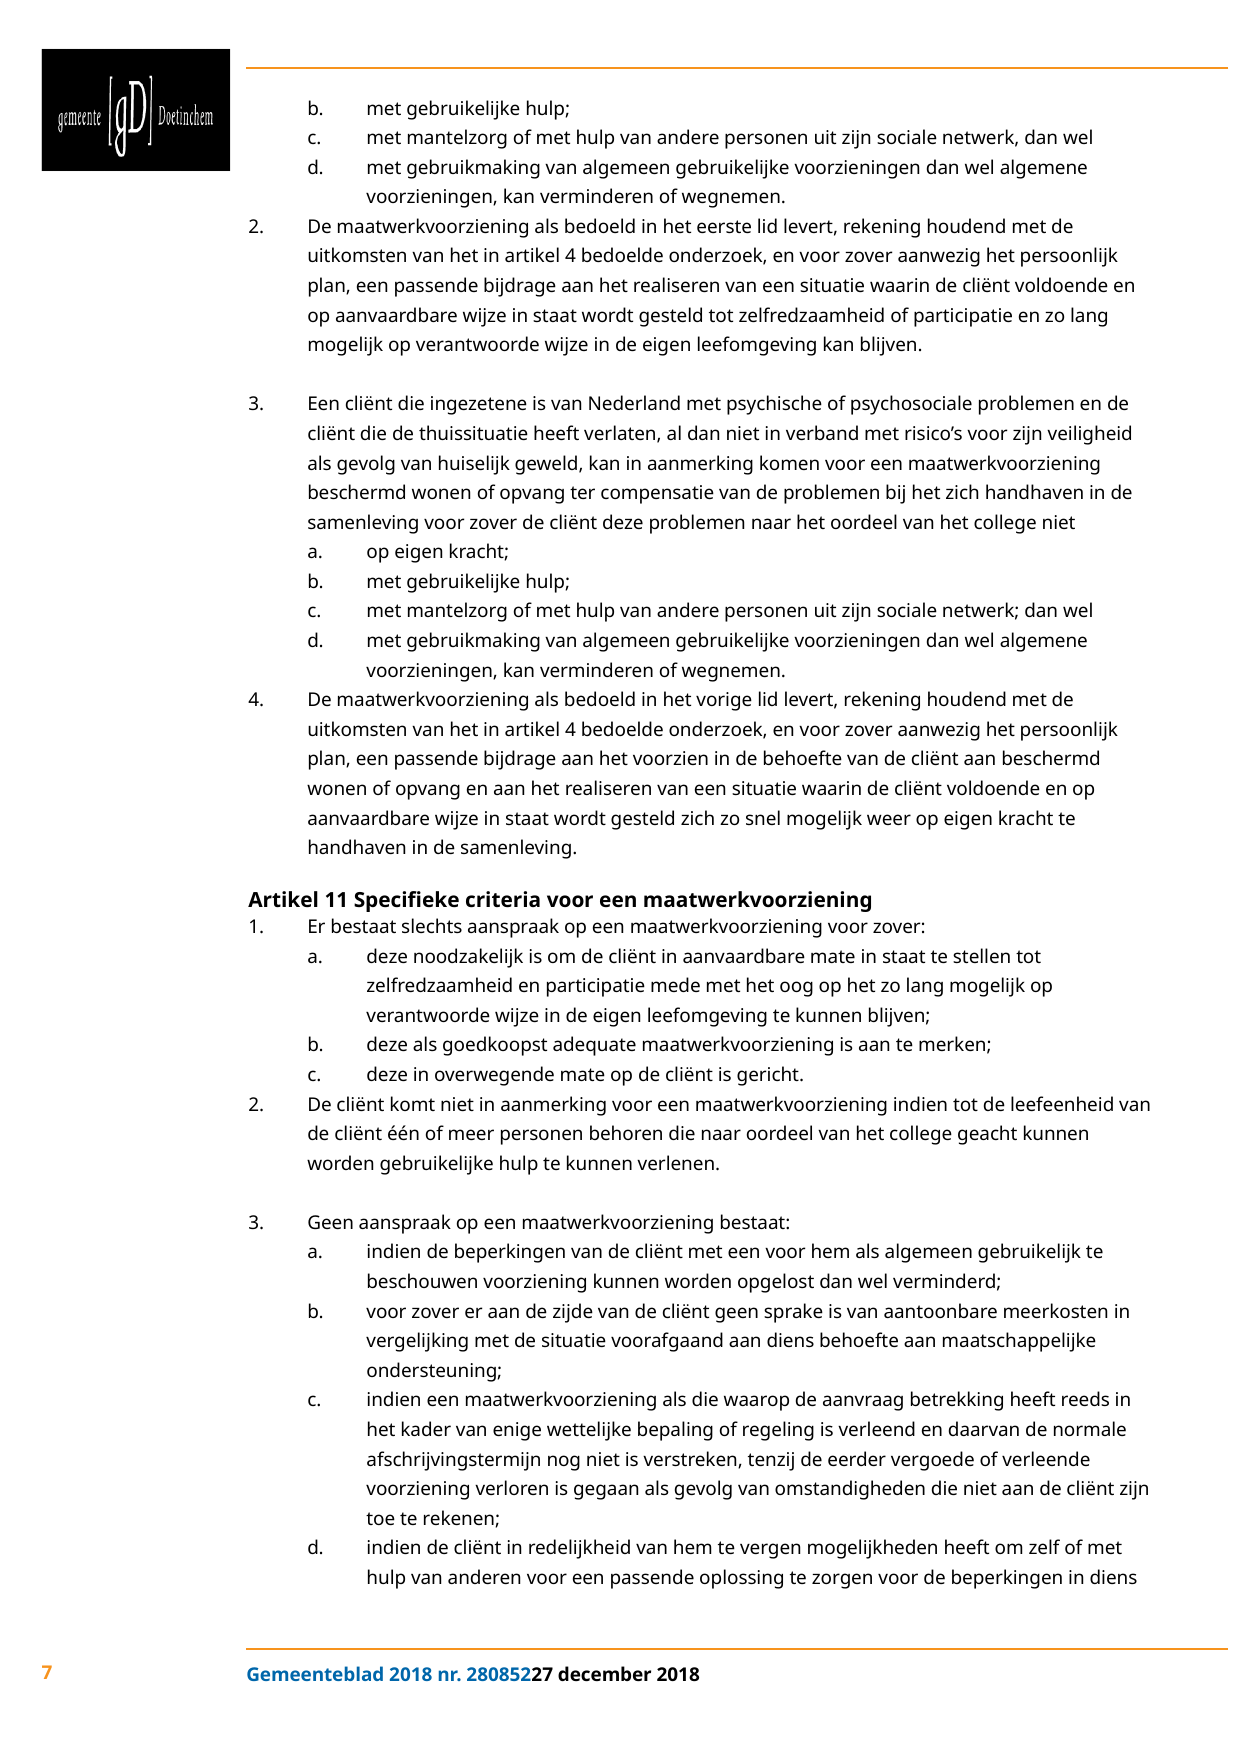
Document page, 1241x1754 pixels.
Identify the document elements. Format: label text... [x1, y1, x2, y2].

list Geen aanspraak op een maatwerkvoorziening bestaat: [248, 1209, 1152, 1235]
list deze als goedkoopst adequate maatwerkvoorziening is aan te merken; [307, 1032, 1152, 1057]
list met gebruikmaking van algemeen gebruikelijke voorzieningen dan wel algemene voorzieningen, kan verminderen of wegnemen. [307, 154, 1152, 209]
list indien de cliënt in redelijkheid van hem te vergen mogelijkheden heeft om zelf of met hulp van anderen voor een passende oplossing te zorgen voor de beperkingen in diens [307, 1534, 1152, 1590]
list De cliënt komt niet in aanmerking voor een maatwerkvoorziening indien tot de leefeenheid van de cliënt één of meer personen behoren die naar oordeel van het college geacht kunnen worden gebruikelijke hulp te kunnen verlenen. [248, 1091, 1152, 1176]
list indien een maatwerkvoorziening als die waarop de aanvraag betrekking heeft reeds in het kader van enige wettelijke bepaling of regeling is verleend en daarvan de normale afschrijvingstermijn nog niet is verstreken, tenzij de eerder vergoede of verleende voorziening verloren is gegaan als gevolg van omstandigheden die niet aan de cliënt zijn toe te rekenen; [307, 1387, 1152, 1531]
text Artikel 11 Specifieke criteria voor een maatwerkvoorziening [248, 885, 1152, 913]
list met mantelzorg of met hulp van andere personen uit zijn sociale netwerk, dan wel [307, 124, 1152, 150]
list voor zover er aan de zijde van de cliënt geen sprake is van aantoonbare meerkosten in vergelijking met de situatie voorafgaand aan diens behoefte aan maatschappelijke ondersteuning; [307, 1298, 1152, 1383]
list deze noodzakelijk is om de cliënt in aanvaardbare mate in staat te stellen tot zelfredzaamheid en participatie mede met het oog op het zo lang mogelijk op verantwoorde wijze in de eigen leefomgeving te kunnen blijven; [307, 943, 1152, 1028]
list indien de beperkingen van de cliënt met een voor hem als algemeen gebruikelijk te beschouwen voorziening kunnen worden opgelost dan wel verminderd; [307, 1239, 1152, 1294]
list op eigen kracht; [307, 538, 1152, 564]
list met mantelzorg of met hulp van andere personen uit zijn sociale netwerk; dan wel [307, 598, 1152, 623]
list met gebruikelijke hulp; [307, 568, 1152, 594]
list met gebruikelijke hulp; [307, 95, 1152, 121]
list met gebruikmaking van algemeen gebruikelijke voorzieningen dan wel algemene voorzieningen, kan verminderen of wegnemen. [307, 627, 1152, 683]
list Een cliënt die ingezetene is van Nederland met psychische of psychosociale problemen en de cliënt die de thuissituatie heeft verlaten, al dan niet in verband met risico’s voor zijn veiligheid als gevolg van huiselijk geweld, kan in aanmerking komen voor een maatwerkvoorziening beschermd wonen of opvang ter compensatie van de problemen bij het zich handhaven in de samenleving voor zover de cliënt deze problemen naar het oordeel van het college niet [248, 391, 1152, 535]
list De maatwerkvoorziening als bedoeld in het vorige lid levert, rekening houdend met de uitkomsten van het in artikel 4 bedoelde onderzoek, en voor zover aanwezig het persoonlijk plan, een passende bijdrage aan het voorzien in de behoefte van de cliënt aan beschermd wonen of opvang en aan het realiseren van een situatie waarin de cliënt voldoende en op aanvaardbare wijze in staat wordt gesteld zich zo snel mogelijk weer op eigen kracht te handhaven in de samenleving. [248, 686, 1152, 860]
picture [41, 47, 231, 172]
list De maatwerkvoorziening als bedoeld in het eerste lid levert, rekening houdend met de uitkomsten van het in artikel 4 bedoelde onderzoek, en voor zover aanwezig het persoonlijk plan, een passende bijdrage aan het realiseren van een situatie waarin de cliënt voldoende en op aanvaardbare wijze in staat wordt gesteld tot zelfredzaamheid of participatie en zo lang mogelijk op verantwoorde wijze in de eigen leefomgeving kan blijven. [248, 213, 1152, 357]
list Er bestaat slechts aanspraak op een maatwerkvoorziening voor zover: [248, 913, 1152, 939]
list deze in overwegende mate op de cliënt is gericht. [307, 1061, 1152, 1087]
